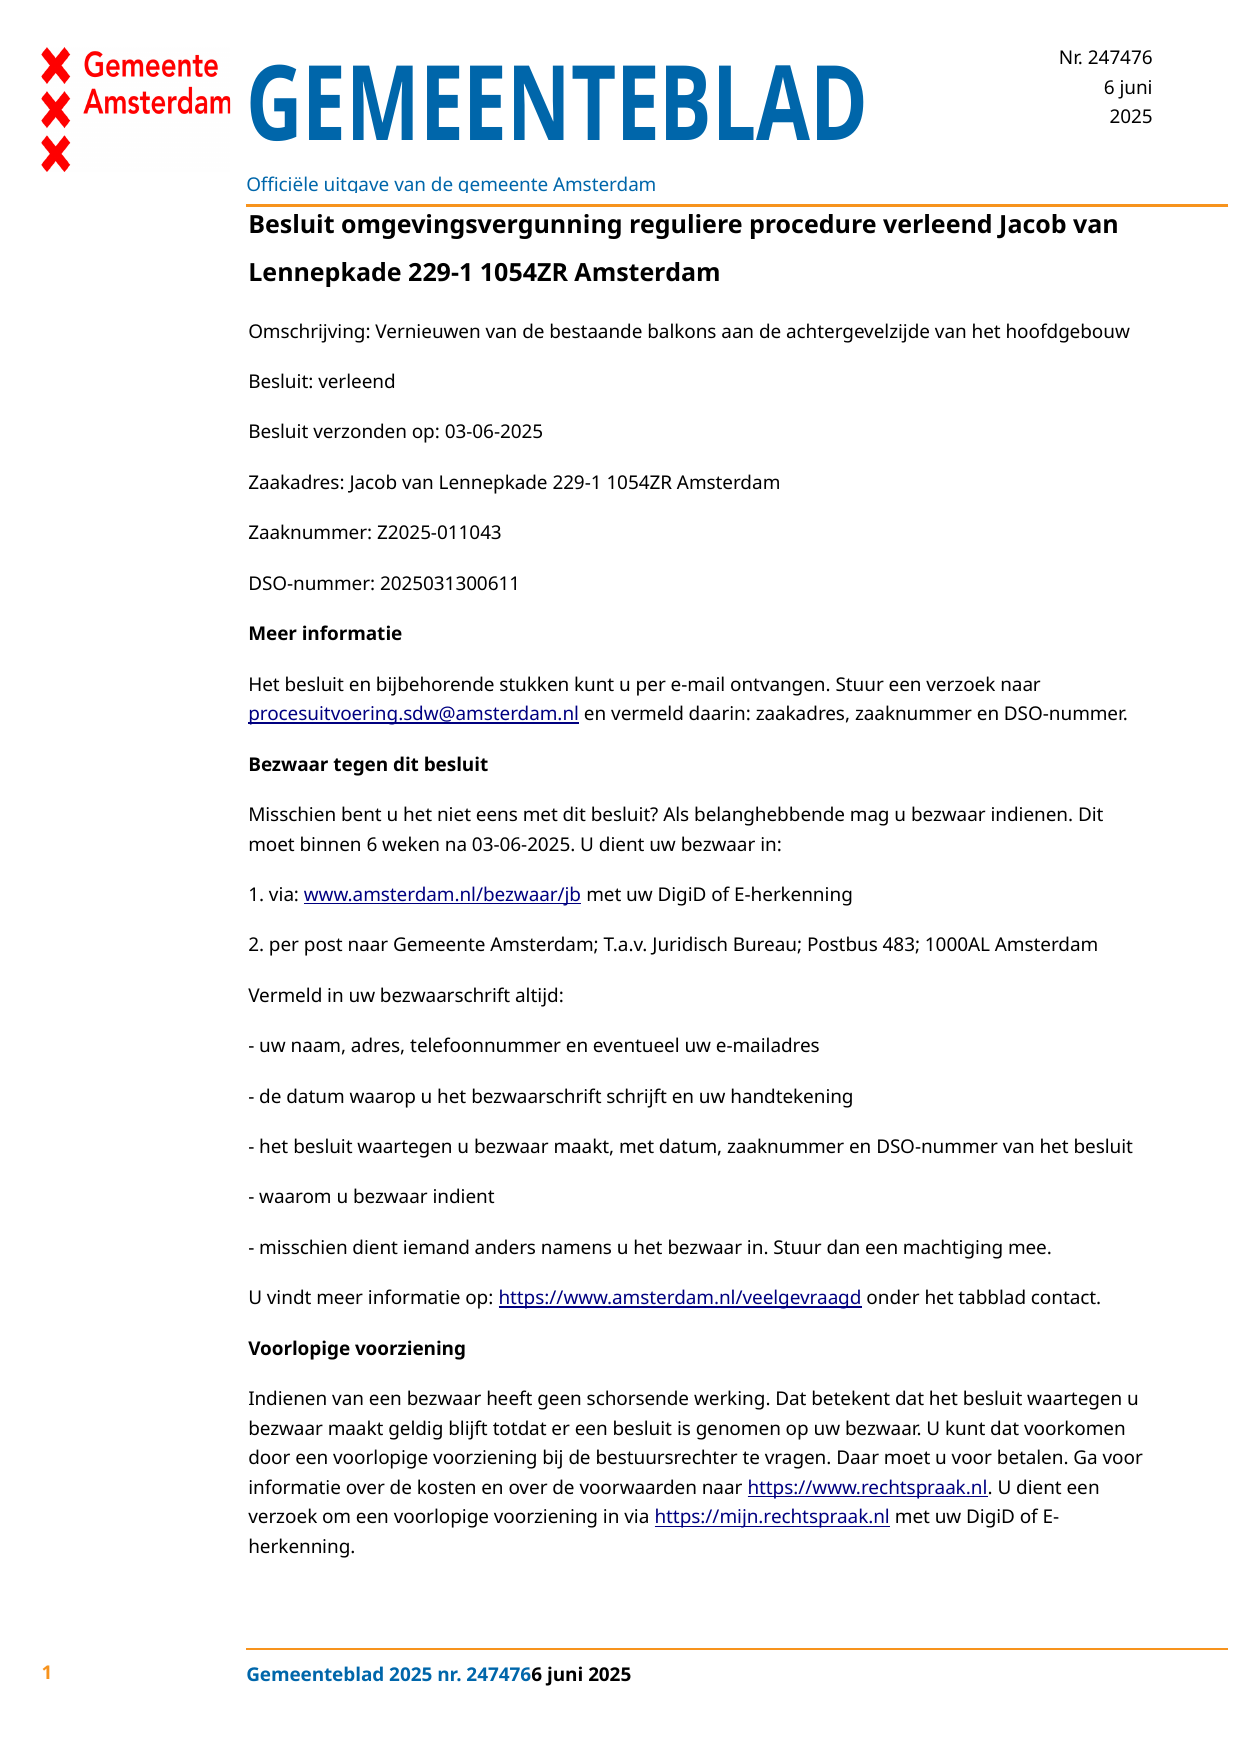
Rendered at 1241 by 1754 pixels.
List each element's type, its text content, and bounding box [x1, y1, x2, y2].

text Het besluit en bijbehorende stukken kunt u per e-mail ontvangen. Stuur een verzoek naar procesuitvoering.sdw@amsterdam.nl en vermeld daarin: zaakadres, zaaknummer en DSO-nummer. [248, 671, 1152, 726]
text - uw naam, adres, telefoonnummer en eventueel uw e-mailadres [248, 1032, 1152, 1058]
text Misschien bent u het niet eens met dit besluit? Als belanghebbende mag u bezwaar indienen. Dit moet binnen 6 weken na 03-06-2025. U dient uw bezwaar in: [248, 801, 1152, 857]
text - waarom u bezwaar indient [248, 1184, 1152, 1209]
text Omschrijving: Vernieuwen van de bestaande balkons aan de achtergevelzijde van het hoofdgebouw [248, 318, 1152, 344]
text Zaaknummer: Z2025-011043 [248, 519, 1152, 545]
text Besluit verzonden op: 03-06-2025 [248, 419, 1152, 444]
text - het besluit waartegen u bezwaar maakt, met datum, zaaknummer en DSO-nummer van het besluit [248, 1133, 1152, 1159]
text Zaakadres: Jacob van Lennepkade 229-1 1054ZR Amsterdam [248, 469, 1152, 495]
text 2. per post naar Gemeente Amsterdam; T.a.v. Juridisch Bureau; Postbus 483; 1000AL Amsterdam [248, 932, 1152, 957]
text Indienen van een bezwaar heeft geen schorsende werking. Dat betekent dat het besluit waartegen u bezwaar maakt geldig blijft totdat er een besluit is genomen op uw bezwaar. U kunt dat voorkomen door een voorlopige voorziening bij de bestuursrechter te vragen. Daar moet u voor betalen. Ga voor informatie over de kosten en over de voorwaarden naar https://www.rechtspraak.nl. U dient een verzoek om een voorlopige voorziening in via https://mijn.rechtspraak.nl met uw DigiD of E-herkenning. [248, 1385, 1152, 1559]
text - misschien dient iemand anders namens u het bezwaar in. Stuur dan een machtiging mee. [248, 1234, 1152, 1260]
text Voorlopige voorziening [248, 1335, 1152, 1361]
text U vindt meer informatie op: https://www.amsterdam.nl/veelgevraagd onder het tabblad contact. [248, 1284, 1152, 1310]
text Besluit: verleend [248, 368, 1152, 394]
text DSO-nummer: 2025031300611 [248, 570, 1152, 596]
text Vermeld in uw bezwaarschrift altijd: [248, 982, 1152, 1008]
text Bezwaar tegen dit besluit [248, 751, 1152, 777]
text - de datum waarop u het bezwaarschrift schrijft en uw handtekening [248, 1083, 1152, 1109]
text Meer informatie [248, 620, 1152, 646]
picture [41, 47, 231, 172]
text 1. via: www.amsterdam.nl/bezwaar/jb met uw DigiD of E-herkenning [248, 881, 1152, 907]
text Besluit omgevingsvergunning reguliere procedure verleend Jacob van Lennepkade 229-1 1054ZR Amsterdam [248, 207, 1152, 288]
